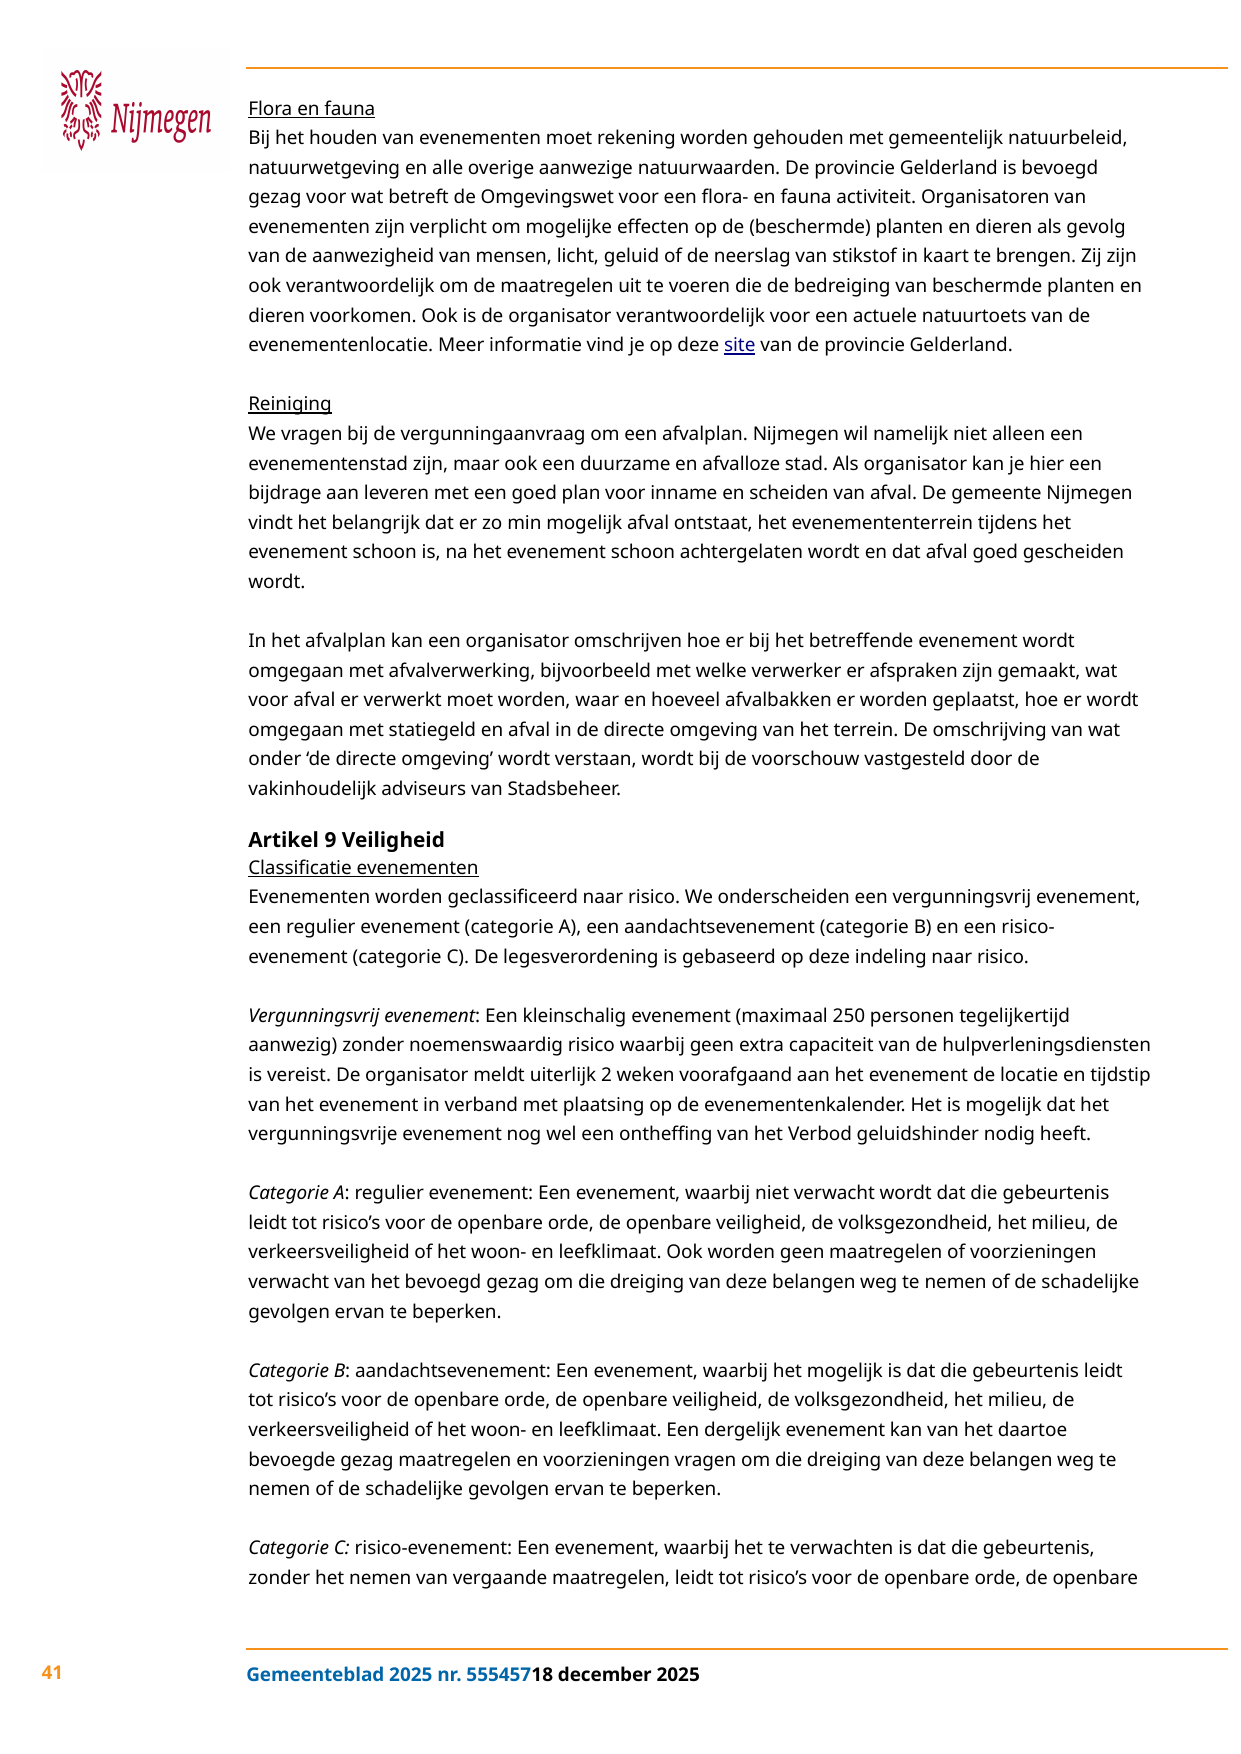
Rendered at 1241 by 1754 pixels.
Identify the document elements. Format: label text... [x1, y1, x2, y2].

text Categorie C: risico-evenement: Een evenement, waarbij het te verwachten is dat die gebeurtenis, zonder het nemen van vergaande maatregelen, leidt tot risico’s voor de openbare orde, de openbare [248, 1534, 1152, 1590]
text We vragen bij de vergunningaanvraag om een afvalplan. Nijmegen wil namelijk niet alleen een evenementenstad zijn, maar ook een duurzame en afvalloze stad. Als organisator kan je hier een bijdrage aan leveren met een goed plan voor inname en scheiden van afval. De gemeente Nijmegen vindt het belangrijk dat er zo min mogelijk afval ontstaat, het evenemententerrein tijdens het evenement schoon is, na het evenement schoon achtergelaten wordt en dat afval goed gescheiden wordt. [248, 420, 1152, 594]
picture [41, 47, 231, 172]
text In het afvalplan kan een organisator omschrijven hoe er bij het betreffende evenement wordt omgegaan met afvalverwerking, bijvoorbeeld met welke verwerker er afspraken zijn gemaakt, wat voor afval er verwerkt moet worden, waar en hoeveel afvalbakken er worden geplaatst, hoe er wordt omgegaan met statiegeld en afval in de directe omgeving van het terrein. De omschrijving van wat onder ‘de directe omgeving’ wordt verstaan, wordt bij de voorschouw vastgesteld door de vakinhoudelijk adviseurs van Stadsbeheer. [248, 627, 1152, 801]
text Flora en fauna [248, 95, 1152, 121]
text Evenementen worden geclassificeerd naar risico. We onderscheiden een vergunningsvrij evenement, een regulier evenement (categorie A), een aandachtsevenement (categorie B) en een risico-evenement (categorie C). De legesverordening is gebaseerd op deze indeling naar risico. [248, 884, 1152, 968]
text Reiniging [248, 391, 1152, 416]
text Classificatie evenementen [248, 854, 1152, 880]
text Vergunningsvrij evenement: Een kleinschalig evenement (maximaal 250 personen tegelijkertijd aanwezig) zonder noemenswaardig risico waarbij geen extra capaciteit van de hulpverleningsdiensten is vereist. De organisator meldt uiterlijk 2 weken voorafgaand aan het evenement de locatie en tijdstip van het evenement in verband met plaatsing op de evenementenkalender. Het is mogelijk dat het vergunningsvrije evenement nog wel een ontheffing van het Verbod geluidshinder nodig heeft. [248, 1002, 1152, 1146]
text Bij het houden van evenementen moet rekening worden gehouden met gemeentelijk natuurbeleid, natuurwetgeving en alle overige aanwezige natuurwaarden. De provincie Gelderland is bevoegd gezag voor wat betreft de Omgevingswet voor een flora- en fauna activiteit. Organisatoren van evenementen zijn verplicht om mogelijke effecten op de (beschermde) planten en dieren als gevolg van de aanwezigheid van mensen, licht, geluid of de neerslag van stikstof in kaart te brengen. Zij zijn ook verantwoordelijk om de maatregelen uit te voeren die de bedreiging van beschermde planten en dieren voorkomen. Ook is de organisator verantwoordelijk voor een actuele natuurtoets van de evenementenlocatie. Meer informatie vind je op deze site van de provincie Gelderland. [248, 124, 1152, 357]
text Artikel 9 Veiligheid [248, 826, 1152, 854]
text Categorie B: aandachtsevenement: Een evenement, waarbij het mogelijk is dat die gebeurtenis leidt tot risico’s voor de openbare orde, de openbare veiligheid, de volksgezondheid, het milieu, de verkeersveiligheid of het woon- en leefklimaat. Een dergelijk evenement kan van het daartoe bevoegde gezag maatregelen en voorzieningen vragen om die dreiging van deze belangen weg te nemen of de schadelijke gevolgen ervan te beperken. [248, 1357, 1152, 1501]
text Categorie A: regulier evenement: Een evenement, waarbij niet verwacht wordt dat die gebeurtenis leidt tot risico’s voor de openbare orde, de openbare veiligheid, de volksgezondheid, het milieu, de verkeersveiligheid of het woon- en leefklimaat. Ook worden geen maatregelen of voorzieningen verwacht van het bevoegd gezag om die dreiging van deze belangen weg te nemen of de schadelijke gevolgen ervan te beperken. [248, 1179, 1152, 1323]
